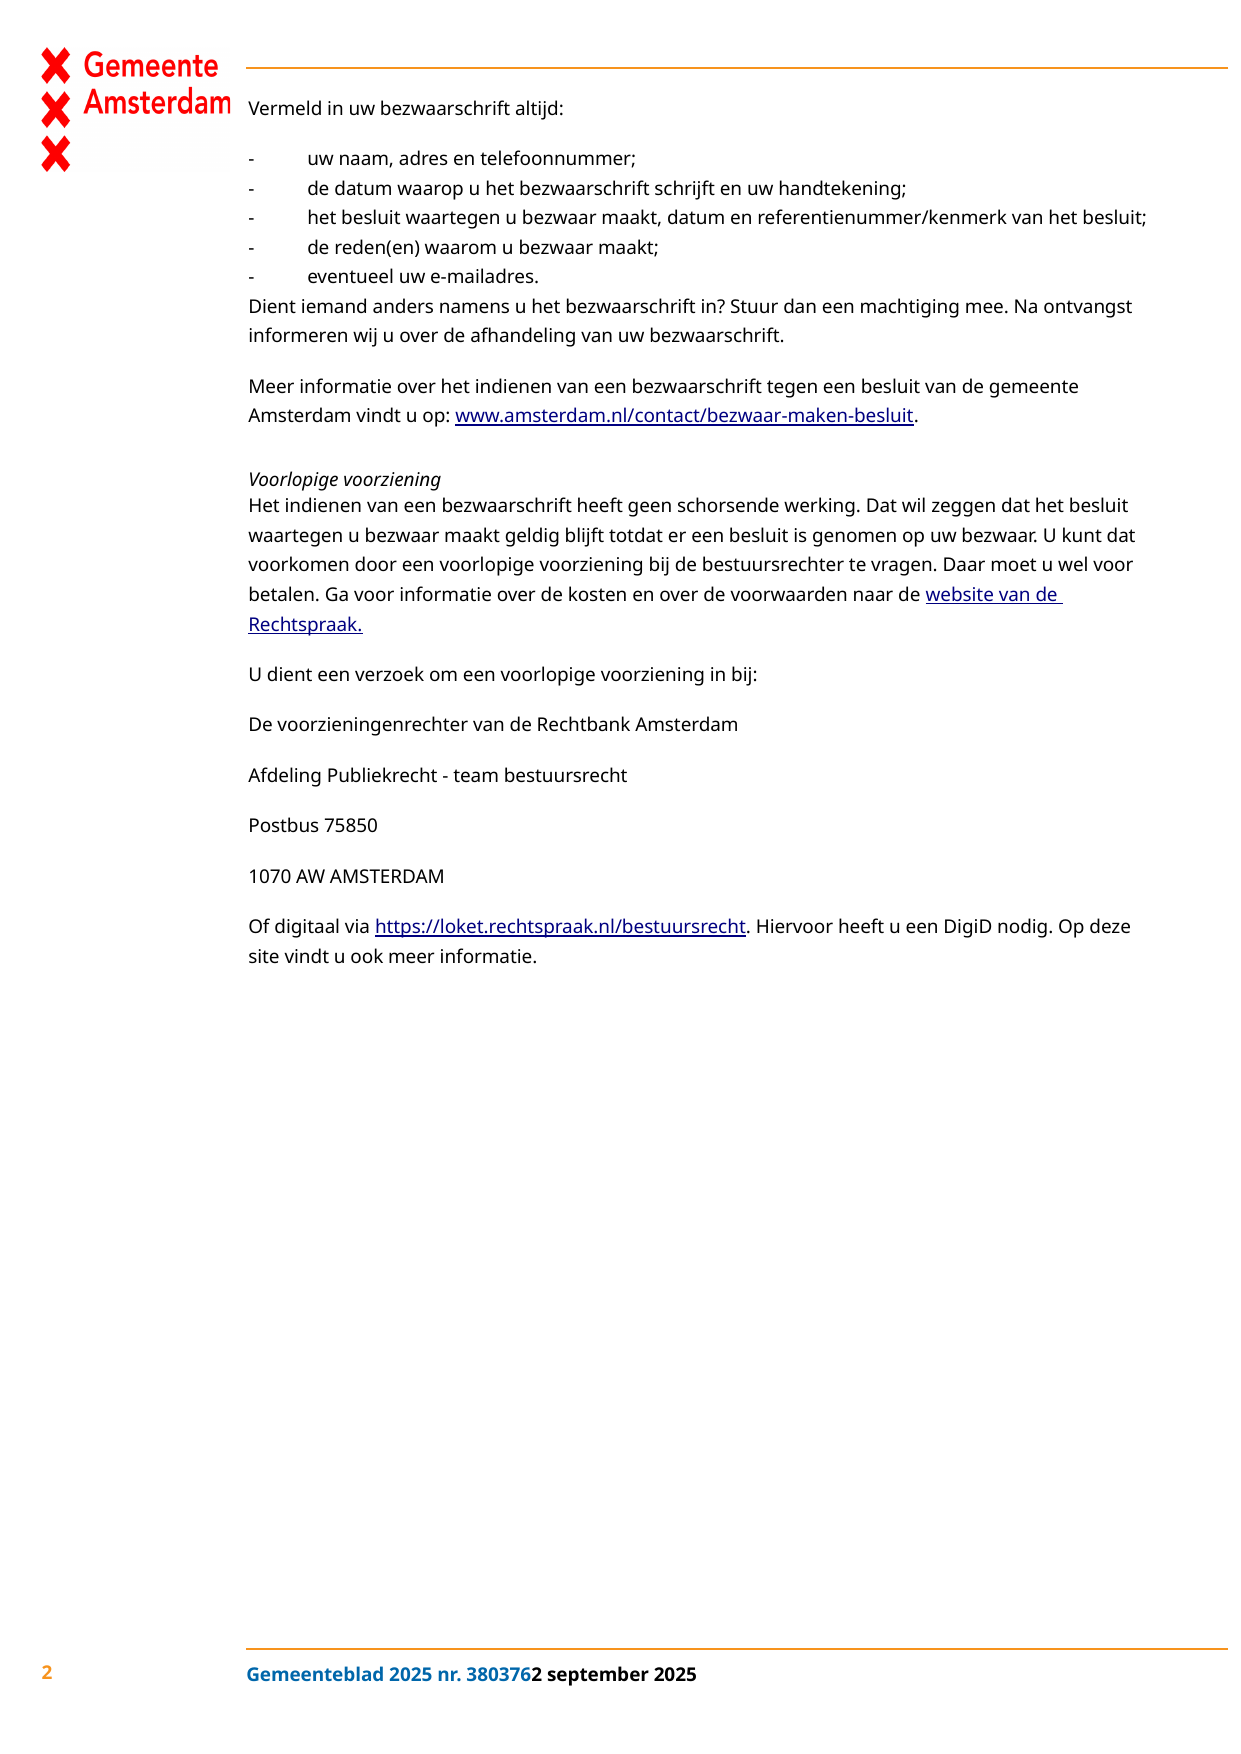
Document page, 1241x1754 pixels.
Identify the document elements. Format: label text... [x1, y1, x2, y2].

text Vermeld in uw bezwaarschrift altijd: [248, 95, 1152, 121]
text Afdeling Publiekrecht - team bestuursrecht [248, 762, 1152, 788]
list het besluit waartegen u bezwaar maakt, datum en referentienummer/kenmerk van het besluit; [248, 204, 1152, 230]
text Postbus 75850 [248, 812, 1152, 838]
text Of digitaal via https://loket.rechtspraak.nl/bestuursrecht. Hiervoor heeft u een DigiD nodig. Op deze site vindt u ook meer informatie. [248, 913, 1152, 968]
picture [41, 47, 231, 172]
list de reden(en) waarom u bezwaar maakt; [248, 234, 1152, 260]
text Het indienen van een bezwaarschrift heeft geen schorsende werking. Dat wil zeggen dat het besluit waartegen u bezwaar maakt geldig blijft totdat er een besluit is genomen op uw bezwaar. U kunt dat voorkomen door een voorlopige voorziening bij de bestuursrechter te vragen. Daar moet u wel voor betalen. Ga voor informatie over de kosten en over de voorwaarden naar de website van de Rechtspraak. [248, 492, 1152, 636]
text U dient een verzoek om een voorlopige voorziening in bij: [248, 661, 1152, 687]
text Voorlopige voorziening [248, 467, 1152, 492]
text De voorzieningenrechter van de Rechtbank Amsterdam [248, 712, 1152, 737]
text Dient iemand anders namens u het bezwaarschrift in? Stuur dan een machtiging mee. Na ontvangst informeren wij u over de afhandeling van uw bezwaarschrift. [248, 293, 1152, 348]
list uw naam, adres en telefoonnummer; [248, 145, 1152, 171]
text Meer informatie over het indienen van een bezwaarschrift tegen een besluit van de gemeente Amsterdam vindt u op: www.amsterdam.nl/contact/bezwaar-maken-besluit. [248, 373, 1152, 428]
list de datum waarop u het bezwaarschrift schrijft en uw handtekening; [248, 175, 1152, 201]
text 1070 AW AMSTERDAM [248, 863, 1152, 888]
list eventueel uw e-mailadres. [248, 263, 1152, 289]
